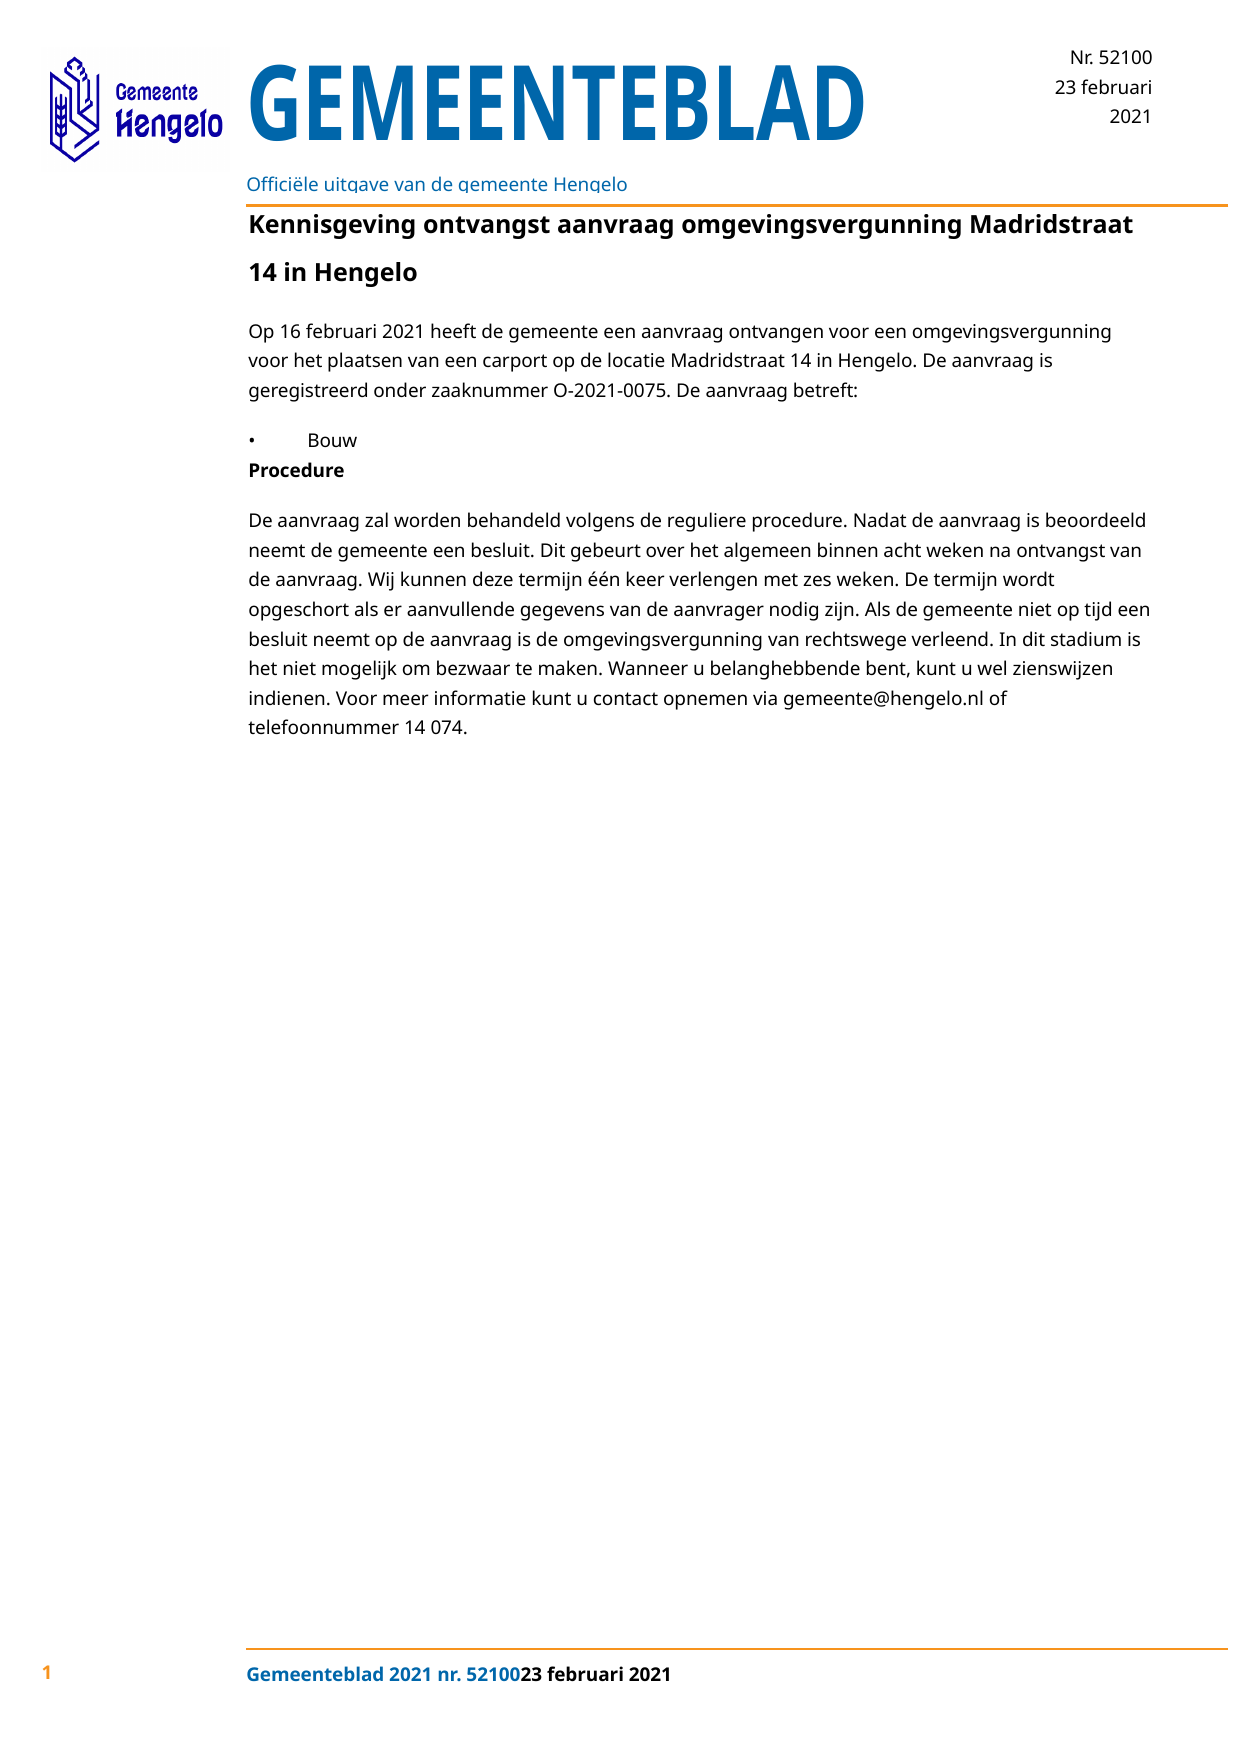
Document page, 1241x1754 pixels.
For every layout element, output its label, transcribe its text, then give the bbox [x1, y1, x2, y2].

picture [41, 47, 231, 172]
text Op 16 februari 2021 heeft de gemeente een aanvraag ontvangen voor een omgevingsvergunning voor het plaatsen van een carport op de locatie Madridstraat 14 in Hengelo. De aanvraag is geregistreerd onder zaaknummer O-2021-0075. De aanvraag betreft: [248, 318, 1152, 403]
list Bouw [248, 427, 1152, 453]
text De aanvraag zal worden behandeld volgens de reguliere procedure. Nadat de aanvraag is beoordeeld neemt de gemeente een besluit. Dit gebeurt over het algemeen binnen acht weken na ontvangst van de aanvraag. Wij kunnen deze termijn één keer verlengen met zes weken. De termijn wordt opgeschort als er aanvullende gegevens van de aanvrager nodig zijn. Als de gemeente niet op tijd een besluit neemt op de aanvraag is de omgevingsvergunning van rechtswege verleend. In dit stadium is het niet mogelijk om bezwaar te maken. Wanneer u belanghebbende bent, kunt u wel zienswijzen indienen. Voor meer informatie kunt u contact opnemen via gemeente@hengelo.nl of telefoonnummer 14 074. [248, 507, 1152, 740]
text Procedure [248, 457, 1152, 483]
text Kennisgeving ontvangst aanvraag omgevingsvergunning Madridstraat 14 in Hengelo [248, 207, 1152, 288]
